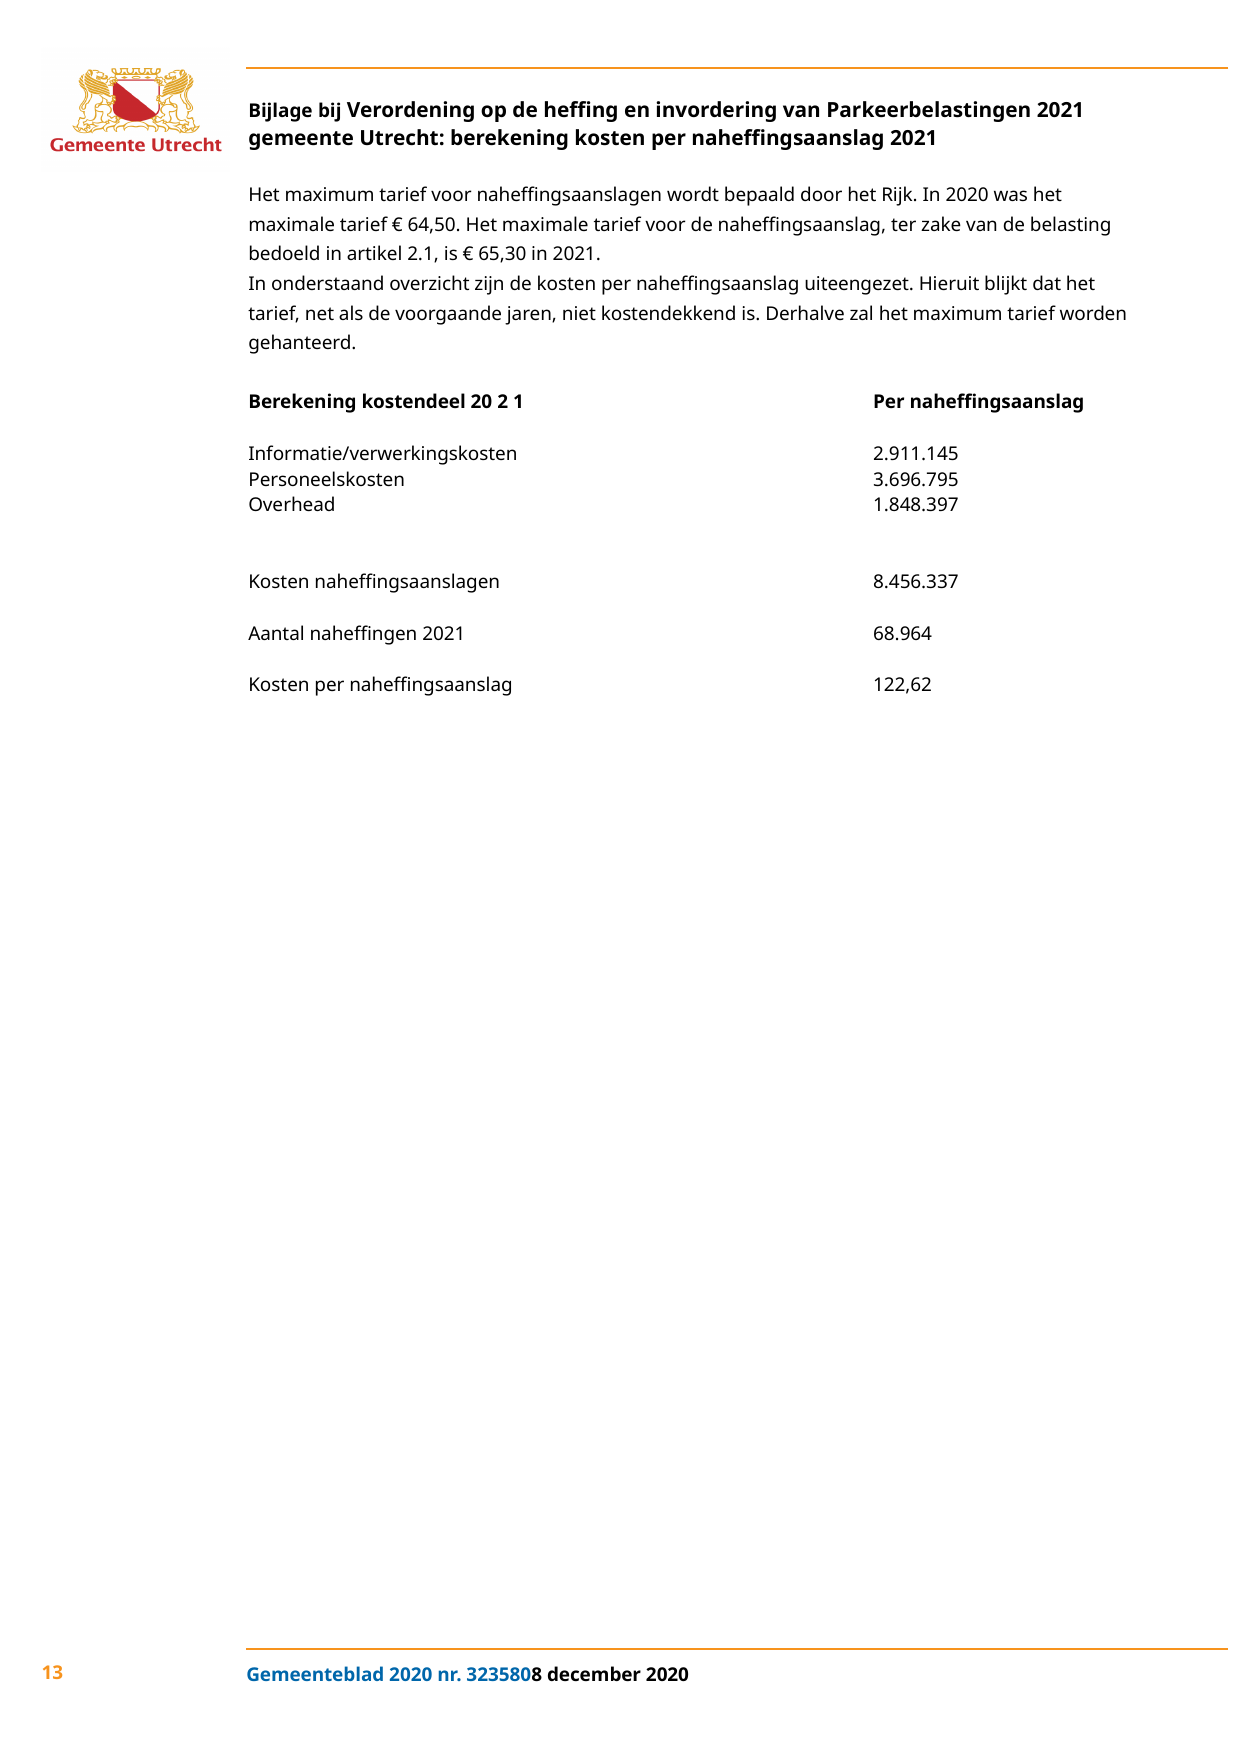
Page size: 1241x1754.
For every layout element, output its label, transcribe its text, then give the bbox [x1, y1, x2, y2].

table_cell [873, 543, 1152, 569]
table_cell [679, 440, 873, 466]
table_cell [679, 491, 873, 517]
table_cell [248, 414, 679, 440]
text Bijlage bij Verordening op de heffing en invordering van Parkeerbelastingen 2021 gemeente Utrecht: berekening kosten per naheffingsaanslag 2021 [248, 95, 1152, 152]
table_cell [679, 414, 873, 440]
table_cell [679, 517, 873, 543]
table_cell [679, 594, 873, 620]
table_cell Overhead [248, 491, 679, 517]
table_cell [679, 543, 873, 569]
table_cell [248, 517, 679, 543]
table_cell 3.696.795 [873, 466, 1152, 491]
table_cell Informatie/verwerkingskosten [248, 440, 679, 466]
table_cell [873, 517, 1152, 543]
table_cell [679, 672, 873, 697]
table_cell [679, 466, 873, 491]
table_cell [679, 620, 873, 646]
table_cell [873, 646, 1152, 672]
table_cell 68.964 [873, 620, 1152, 646]
table_header Per naheffingsaanslag [873, 389, 1152, 414]
table_cell [873, 594, 1152, 620]
table_cell Kosten per naheffingsaanslag [248, 672, 679, 697]
table_cell Kosten naheffingsaanslagen [248, 569, 679, 594]
picture [41, 47, 231, 172]
table_cell [248, 594, 679, 620]
table_cell Personeelskosten [248, 466, 679, 491]
table_header Berekening kostendeel 20 2 1 [248, 389, 679, 414]
table_cell [679, 569, 873, 594]
table_cell [248, 543, 679, 569]
table_cell [679, 646, 873, 672]
table_cell Aantal naheffingen 2021 [248, 620, 679, 646]
table_cell 2.911.145 [873, 440, 1152, 466]
text In onderstaand overzicht zijn de kosten per naheffingsaanslag uiteengezet. Hieruit blijkt dat het tarief, net als de voorgaande jaren, niet kostendekkend is. Derhalve zal het maximum tarief worden gehanteerd. [248, 270, 1152, 355]
table_cell [248, 646, 679, 672]
table_cell 1.848.397 [873, 491, 1152, 517]
table_header [679, 389, 873, 414]
text Het maximum tarief voor naheffingsaanslagen wordt bepaald door het Rijk. In 2020 was het maximale tarief € 64,50. Het maximale tarief voor de naheffingsaanslag, ter zake van de belasting bedoeld in artikel 2.1, is € 65,30 in 2021. [248, 181, 1152, 266]
table_cell [873, 414, 1152, 440]
table_cell 122,62 [873, 672, 1152, 697]
table_cell 8.456.337 [873, 569, 1152, 594]
